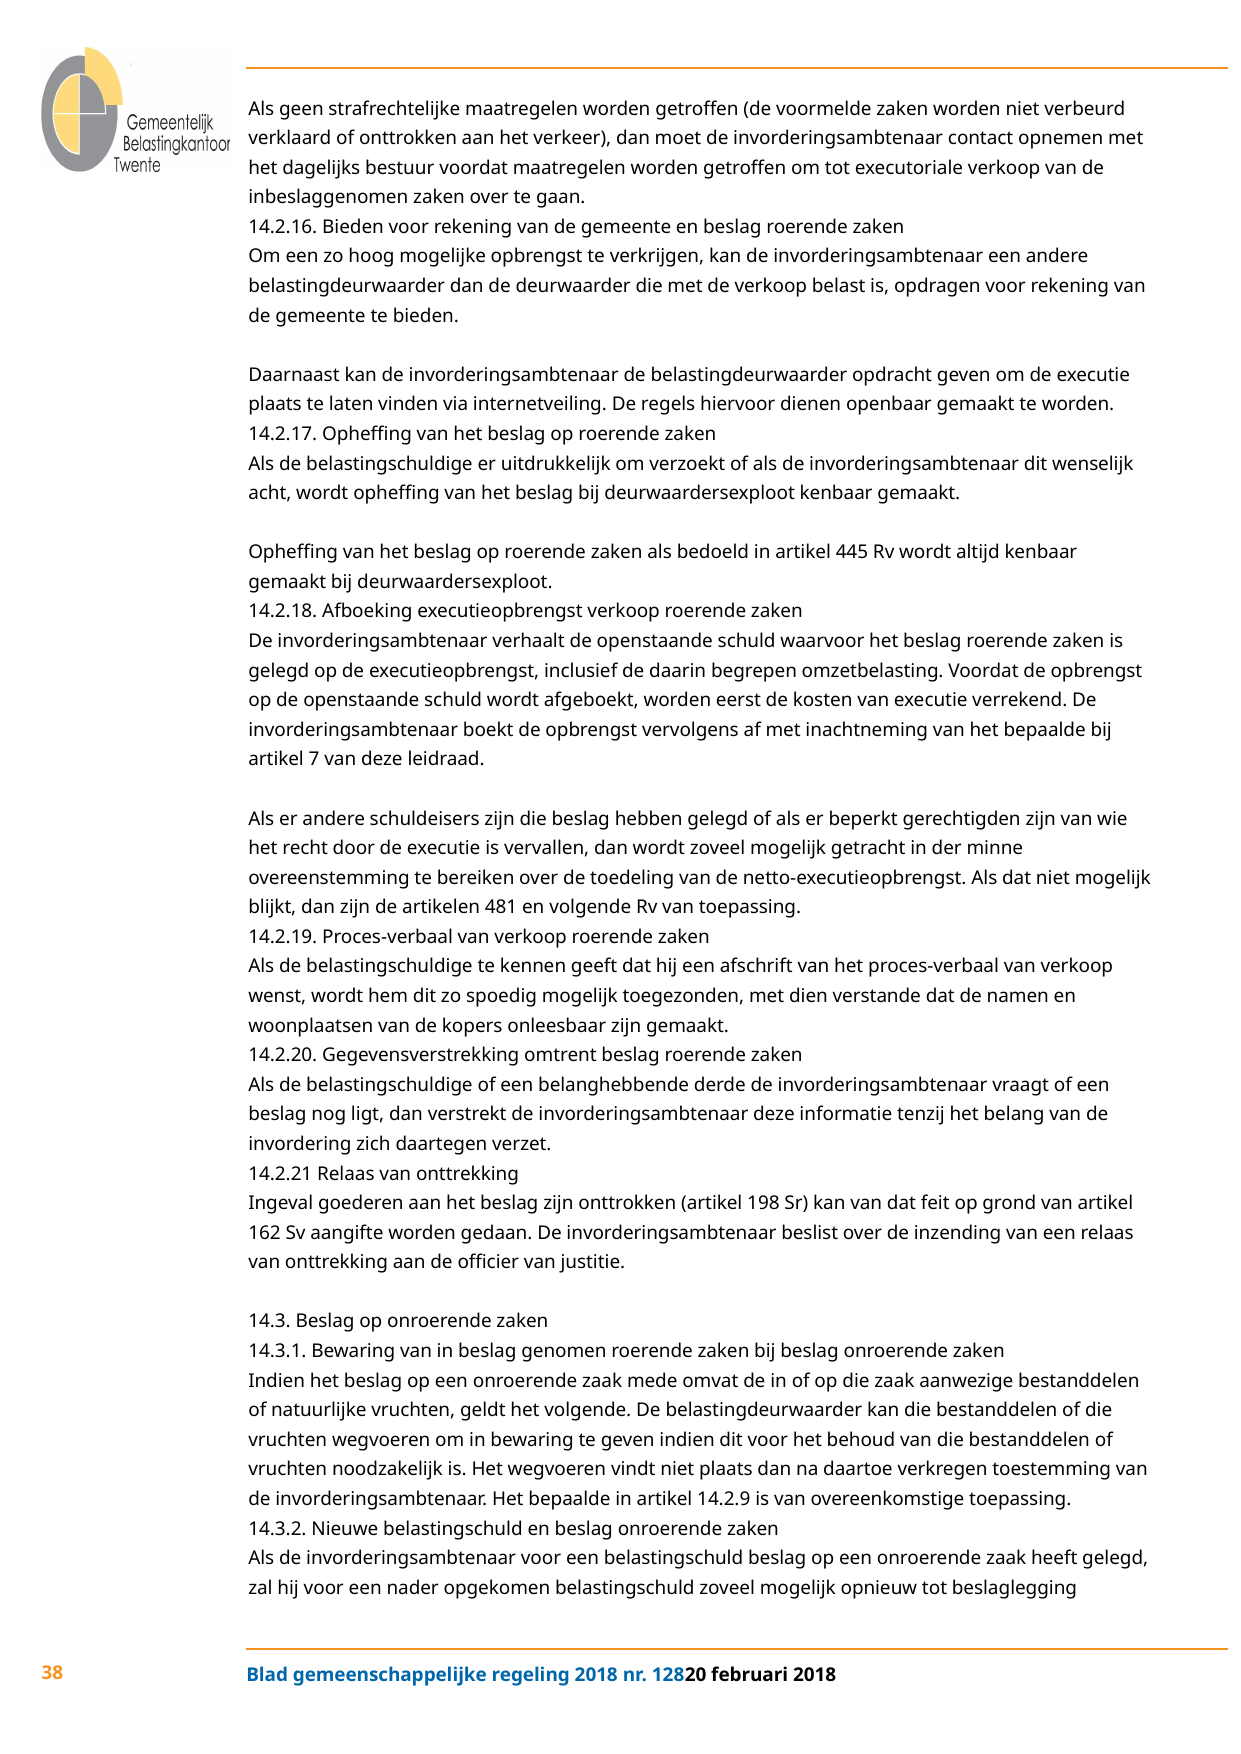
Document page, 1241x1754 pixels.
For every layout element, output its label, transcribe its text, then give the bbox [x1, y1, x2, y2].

text Ingeval goederen aan het beslag zijn onttrokken (artikel 198 Sr) kan van dat feit op grond van artikel 162 Sv aangifte worden gedaan. De invorderingsambtenaar beslist over de inzending van een relaas van onttrekking aan de officier van justitie. [248, 1189, 1152, 1274]
text Daarnaast kan de invorderingsambtenaar de belastingdeurwaarder opdracht geven om de executie plaats te laten vinden via internetveiling. De regels hiervoor dienen openbaar gemaakt te worden. [248, 361, 1152, 416]
text 14.3. Beslag op onroerende zaken [248, 1308, 1152, 1333]
text 14.3.1. Bewaring van in beslag genomen roerende zaken bij beslag onroerende zaken [248, 1337, 1152, 1363]
text 14.2.19. Proces-verbaal van verkoop roerende zaken [248, 923, 1152, 949]
text Om een zo hoog mogelijke opbrengst te verkrijgen, kan de invorderingsambtenaar een andere belastingdeurwaarder dan de deurwaarder die met de verkoop belast is, opdragen voor rekening van de gemeente te bieden. [248, 243, 1152, 328]
text 14.2.16. Bieden voor rekening van de gemeente en beslag roerende zaken [248, 213, 1152, 239]
picture [41, 47, 231, 172]
text Als geen strafrechtelijke maatregelen worden getroffen (de voormelde zaken worden niet verbeurd verklaard of onttrokken aan het verkeer), dan moet de invorderingsambtenaar contact opnemen met het dagelijks bestuur voordat maatregelen worden getroffen om tot executoriale verkoop van de inbeslaggenomen zaken over te gaan. [248, 95, 1152, 209]
text Als de belastingschuldige te kennen geeft dat hij een afschrift van het proces-verbaal van verkoop wenst, wordt hem dit zo spoedig mogelijk toegezonden, met dien verstande dat de namen en woonplaatsen van de kopers onleesbaar zijn gemaakt. [248, 953, 1152, 1038]
text Opheffing van het beslag op roerende zaken als bedoeld in artikel 445 Rv wordt altijd kenbaar gemaakt bij deurwaardersexploot. [248, 538, 1152, 594]
text 14.3.2. Nieuwe belastingschuld en beslag onroerende zaken [248, 1515, 1152, 1541]
text De invorderingsambtenaar verhaalt de openstaande schuld waarvoor het beslag roerende zaken is gelegd op de executieopbrengst, inclusief de daarin begrepen omzetbelasting. Voordat de opbrengst op de openstaande schuld wordt afgeboekt, worden eerst de kosten van executie verrekend. De invorderingsambtenaar boekt de opbrengst vervolgens af met inachtneming van het bepaalde bij artikel 7 van deze leidraad. [248, 627, 1152, 771]
text Als de belastingschuldige er uitdrukkelijk om verzoekt of als de invorderingsambtenaar dit wenselijk acht, wordt opheffing van het beslag bij deurwaardersexploot kenbaar gemaakt. [248, 450, 1152, 505]
text Als de belastingschuldige of een belanghebbende derde de invorderingsambtenaar vraagt of een beslag nog ligt, dan verstrekt de invorderingsambtenaar deze informatie tenzij het belang van de invordering zich daartegen verzet. [248, 1071, 1152, 1156]
text 14.2.20. Gegevensverstrekking omtrent beslag roerende zaken [248, 1041, 1152, 1067]
text Indien het beslag op een onroerende zaak mede omvat de in of op die zaak aanwezige bestanddelen of natuurlijke vruchten, geldt het volgende. De belastingdeurwaarder kan die bestanddelen of die vruchten wegvoeren om in bewaring te geven indien dit voor het behoud van die bestanddelen of vruchten noodzakelijk is. Het wegvoeren vindt niet plaats dan na daartoe verkregen toestemming van de invorderingsambtenaar. Het bepaalde in artikel 14.2.9 is van overeenkomstige toepassing. [248, 1367, 1152, 1511]
text 14.2.18. Afboeking executieopbrengst verkoop roerende zaken [248, 598, 1152, 623]
text 14.2.21 Relaas van onttrekking [248, 1160, 1152, 1186]
text Als de invorderingsambtenaar voor een belastingschuld beslag op een onroerende zaak heeft gelegd, zal hij voor een nader opgekomen belastingschuld zoveel mogelijk opnieuw tot beslaglegging [248, 1544, 1152, 1600]
text Als er andere schuldeisers zijn die beslag hebben gelegd of als er beperkt gerechtigden zijn van wie het recht door de executie is vervallen, dan wordt zoveel mogelijk getracht in der minne overeenstemming te bereiken over de toedeling van de netto-executieopbrengst. Als dat niet mogelijk blijkt, dan zijn de artikelen 481 en volgende Rv van toepassing. [248, 805, 1152, 919]
text 14.2.17. Opheffing van het beslag op roerende zaken [248, 420, 1152, 446]
